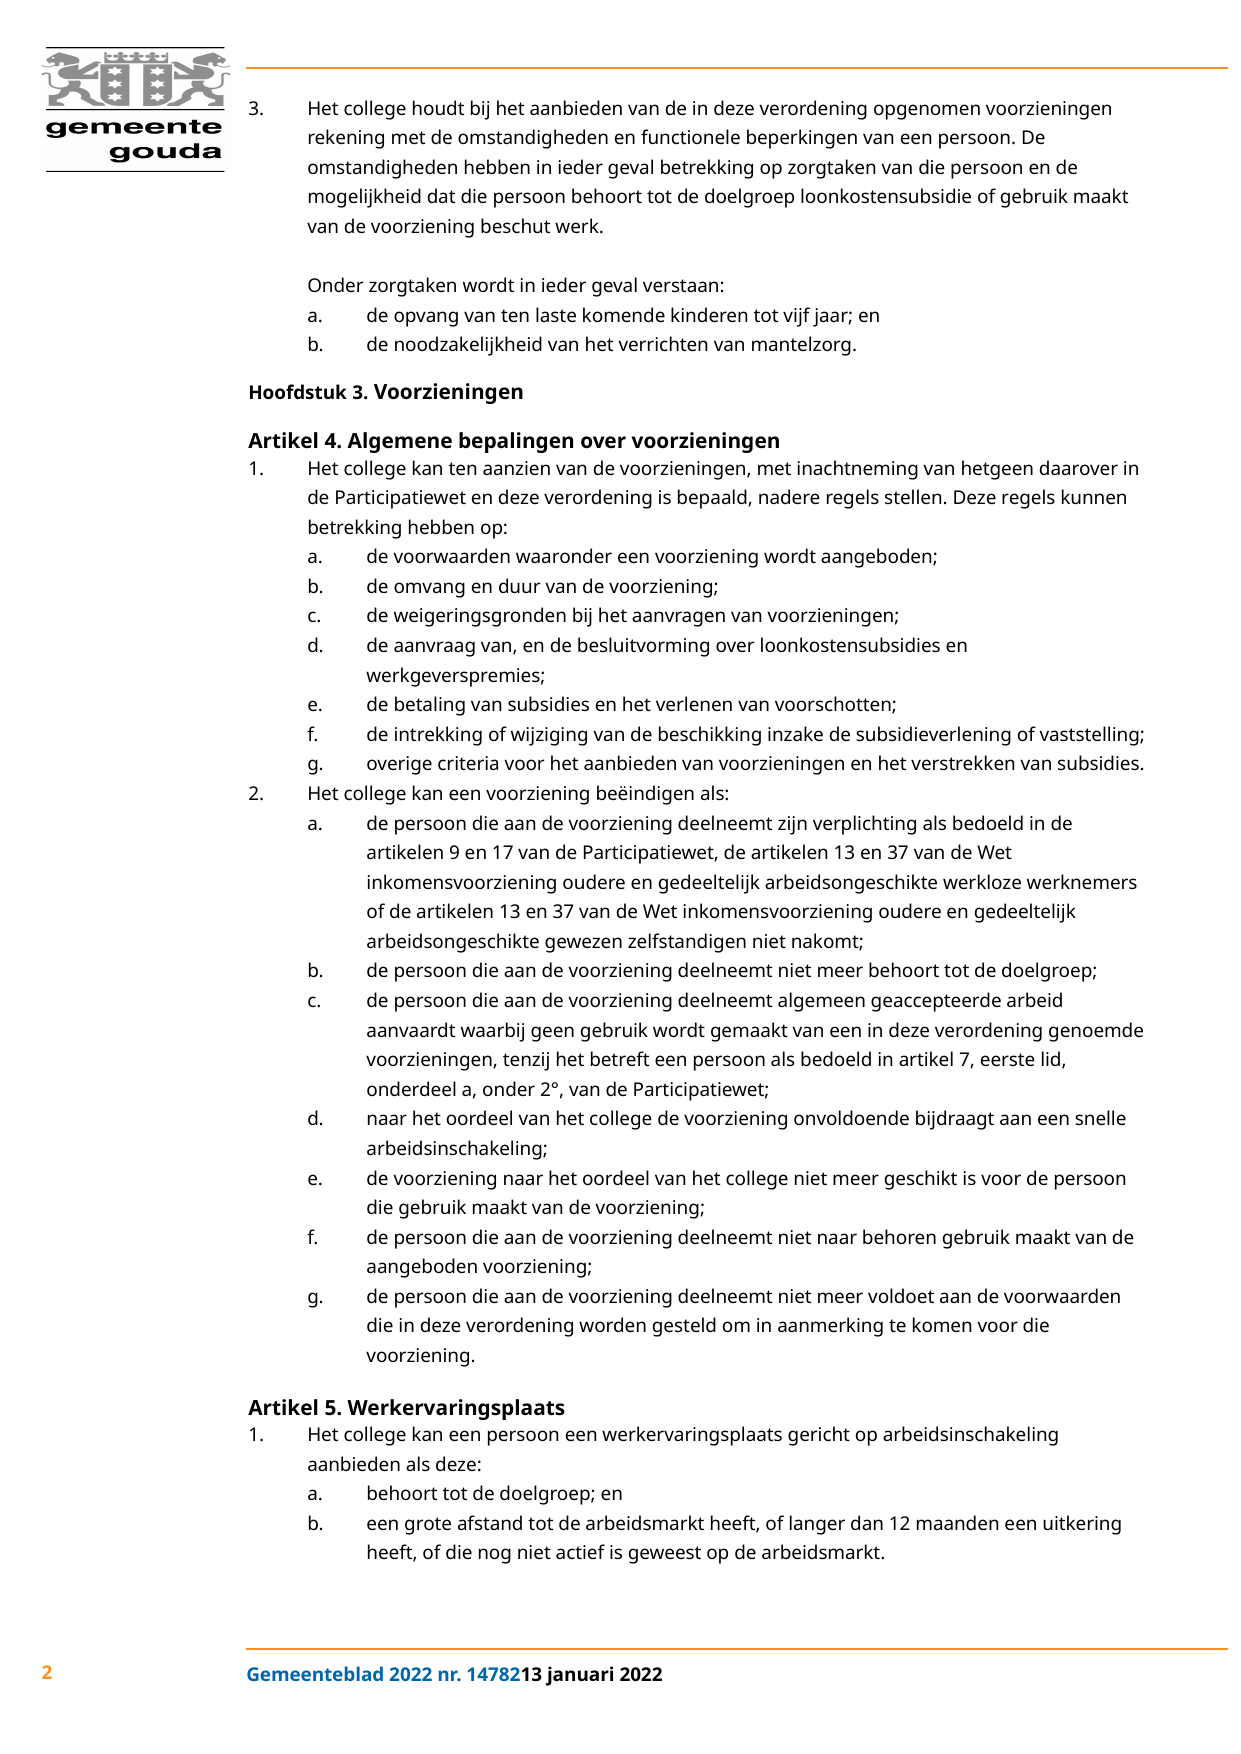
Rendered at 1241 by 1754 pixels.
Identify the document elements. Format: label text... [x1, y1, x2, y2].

list de noodzakelijkheid van het verrichten van mantelzorg. [307, 331, 1152, 357]
list de weigeringsgronden bij het aanvragen van voorzieningen; [307, 603, 1152, 628]
list de omvang en duur van de voorziening; [307, 573, 1152, 599]
list Onder zorgtaken wordt in ieder geval verstaan: [248, 272, 1152, 298]
text Hoofdstuk 3. Voorzieningen [248, 377, 1152, 406]
list overige criteria voor het aanbieden van voorzieningen en het verstrekken van subsidies. [307, 751, 1152, 776]
list Het college kan een voorziening beëindigen als: [248, 780, 1152, 806]
list Het college kan een persoon een werkervaringsplaats gericht op arbeidsinschakeling aanbieden als deze: [248, 1421, 1152, 1476]
list behoort tot de doelgroep; en [307, 1480, 1152, 1506]
picture [41, 47, 231, 172]
list naar het oordeel van het college de voorziening onvoldoende bijdraagt aan een snelle arbeidsinschakeling; [307, 1106, 1152, 1161]
list de persoon die aan de voorziening deelneemt zijn verplichting als bedoeld in de artikelen 9 en 17 van de Participatiewet, de artikelen 13 en 37 van de Wet inkomensvoorziening oudere en gedeeltelijk arbeidsongeschikte werkloze werknemers of de artikelen 13 en 37 van de Wet inkomensvoorziening oudere en gedeeltelijk arbeidsongeschikte gewezen zelfstandigen niet nakomt; [307, 810, 1152, 954]
text Artikel 5. Werkervaringsplaats [248, 1393, 1152, 1421]
list een grote afstand tot de arbeidsmarkt heeft, of langer dan 12 maanden een uitkering heeft, of die nog niet actief is geweest op de arbeidsmarkt. [307, 1510, 1152, 1565]
list de aanvraag van, en de besluitvorming over loonkostensubsidies en werkgeverspremies; [307, 632, 1152, 688]
list de voorwaarden waaronder een voorziening wordt aangeboden; [307, 543, 1152, 569]
list de persoon die aan de voorziening deelneemt algemeen geaccepteerde arbeid aanvaardt waarbij geen gebruik wordt gemaakt van een in deze verordening genoemde voorzieningen, tenzij het betreft een persoon als bedoeld in artikel 7, eerste lid, onderdeel a, onder 2°, van de Participatiewet; [307, 987, 1152, 1102]
list de opvang van ten laste komende kinderen tot vijf jaar; en [307, 302, 1152, 328]
text Artikel 4. Algemene bepalingen over voorzieningen [248, 426, 1152, 455]
list de voorziening naar het oordeel van het college niet meer geschikt is voor de persoon die gebruik maakt van de voorziening; [307, 1165, 1152, 1220]
list de persoon die aan de voorziening deelneemt niet meer behoort tot de doelgroep; [307, 958, 1152, 983]
list Het college kan ten aanzien van de voorzieningen, met inachtneming van hetgeen daarover in de Participatiewet en deze verordening is bepaald, nadere regels stellen. Deze regels kunnen betrekking hebben op: [248, 455, 1152, 540]
list Het college houdt bij het aanbieden van de in deze verordening opgenomen voorzieningen rekening met de omstandigheden en functionele beperkingen van een persoon. De omstandigheden hebben in ieder geval betrekking op zorgtaken van die persoon en de mogelijkheid dat die persoon behoort tot de doelgroep loonkostensubsidie of gebruik maakt van de voorziening beschut werk. [248, 95, 1152, 239]
list de intrekking of wijziging van de beschikking inzake de subsidieverlening of vaststelling; [307, 721, 1152, 747]
list de persoon die aan de voorziening deelneemt niet naar behoren gebruik maakt van de aangeboden voorziening; [307, 1224, 1152, 1279]
list de betaling van subsidies en het verlenen van voorschotten; [307, 691, 1152, 717]
list de persoon die aan de voorziening deelneemt niet meer voldoet aan de voorwaarden die in deze verordening worden gesteld om in aanmerking te komen voor die voorziening. [307, 1283, 1152, 1368]
